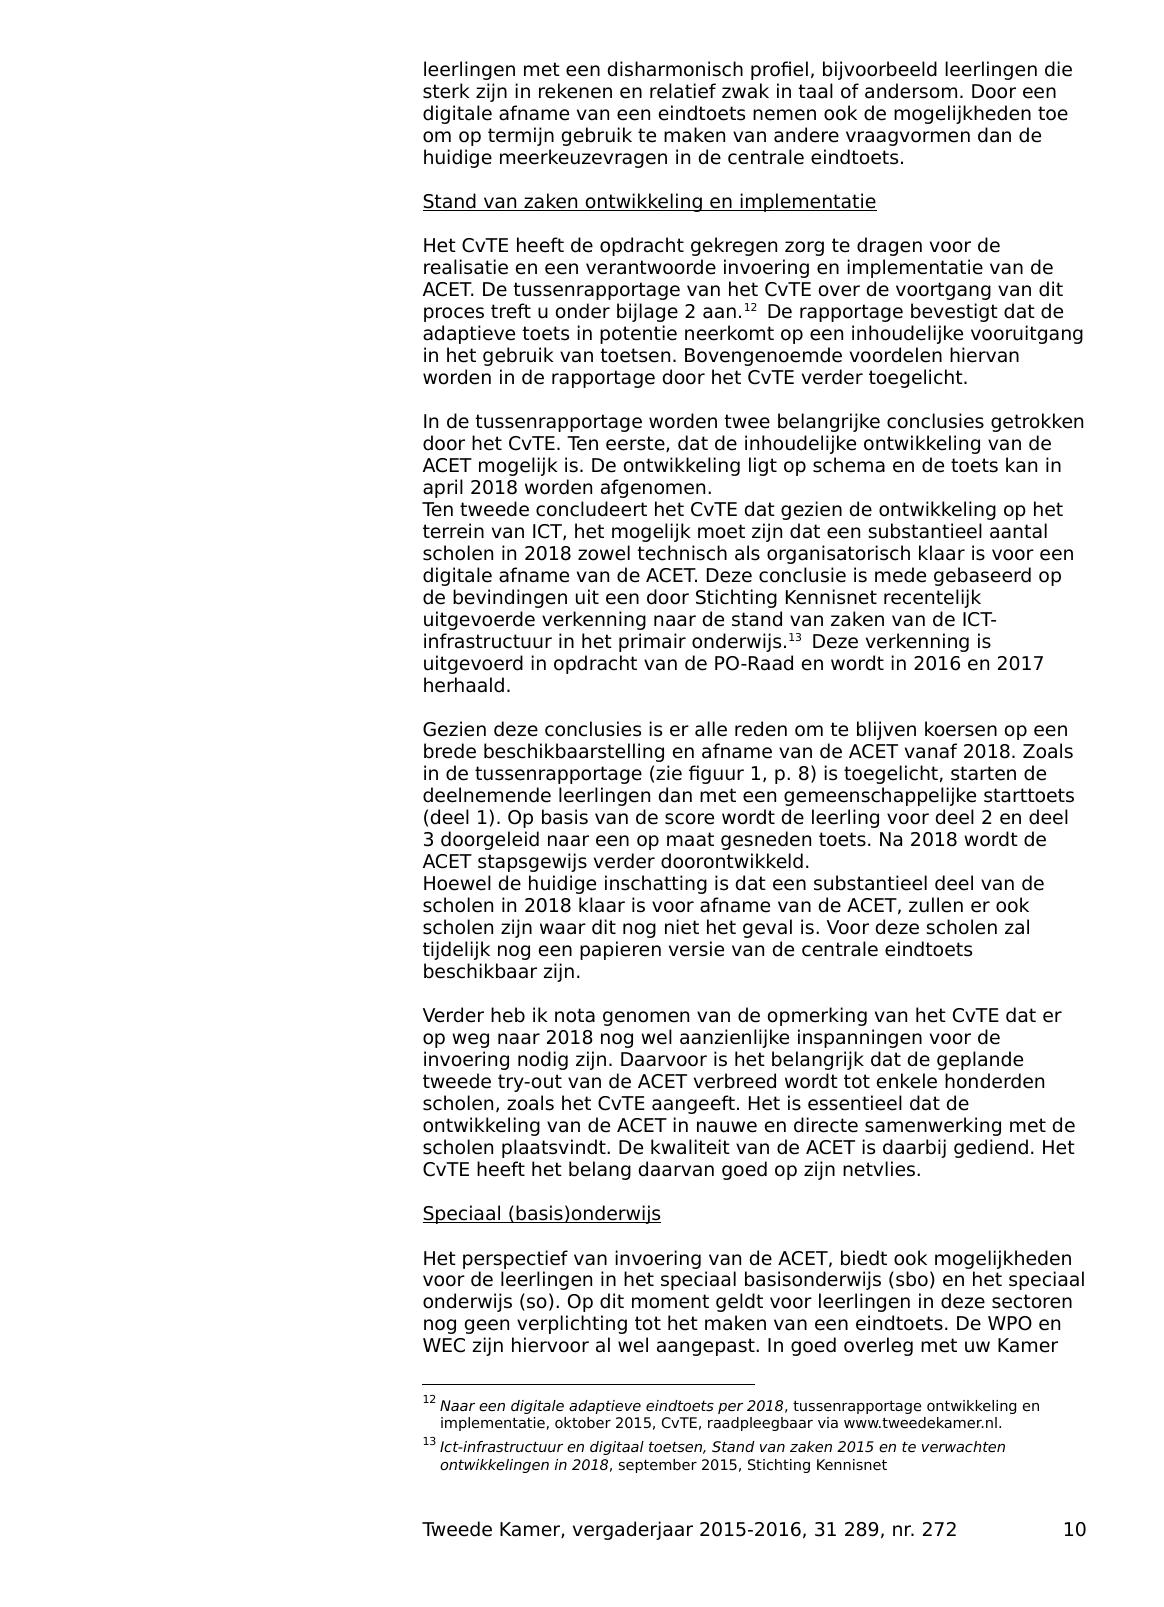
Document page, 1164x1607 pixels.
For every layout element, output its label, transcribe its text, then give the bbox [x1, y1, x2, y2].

text Het perspectief van invoering van de ACET, biedt ook mogelijkheden voor de leerlingen in het speciaal basisonderwijs (sbo) en het speciaal onderwijs (so). Op dit moment geldt voor leerlingen in deze sectoren nog geen verplichting tot het maken van een eindtoets. De WPO en WEC zijn hiervoor al wel aangepast. In goed overleg met uw Kamer [422, 1247, 1087, 1357]
text Het CvTE heeft de opdracht gekregen zorg te dragen voor de realisatie en een verantwoorde invoering en implementatie van de ACET. De tussenrapportage van het CvTE over de voortgang van dit proces treft u onder bijlage 2 aan. De rapportage bevestigt dat de adaptieve toets in potentie neerkomt op een inhoudelijke vooruitgang in het gebruik van toetsen. Bovengenoemde voordelen hiervan worden in de rapportage door het CvTE verder toegelicht. [422, 235, 1087, 389]
subtitle Speciaal (basis)onderwijs [422, 1203, 1087, 1225]
text Ict-infrastructuur en digitaal toetsen, Stand van zaken 2015 en te verwachten ontwikkelingen in 2018, september 2015, Stichting Kennisnet [422, 1435, 1087, 1474]
text leerlingen met een disharmonisch profiel, bijvoorbeeld leerlingen die sterk zijn in rekenen en relatief zwak in taal of andersom. Door een digitale afname van een eindtoets nemen ook de mogelijkheden toe om op termijn gebruik te maken van andere vraagvormen dan de huidige meerkeuzevragen in de centrale eindtoets. [422, 59, 1087, 169]
text Hoewel de huidige inschatting is dat een substantieel deel van de scholen in 2018 klaar is voor afname van de ACET, zullen er ook scholen zijn waar dit nog niet het geval is. Voor deze scholen zal tijdelijk nog een papieren versie van de centrale eindtoets beschikbaar zijn. [422, 873, 1087, 983]
text Ten tweede concludeert het CvTE dat gezien de ontwikkeling op het terrein van ICT, het mogelijk moet zijn dat een substantieel aantal scholen in 2018 zowel technisch als organisatorisch klaar is voor een digitale afname van de ACET. Deze conclusie is mede gebaseerd op de bevindingen uit een door Stichting Kennisnet recentelijk uitgevoerde verkenning naar de stand van zaken van de ICT-infrastructuur in het primair onderwijs. Deze verkenning is uitgevoerd in opdracht van de PO-Raad en wordt in 2016 en 2017 herhaald. [422, 499, 1087, 697]
subtitle Stand van zaken ontwikkeling en implementatie [422, 191, 1087, 213]
text Gezien deze conclusies is er alle reden om te blijven koersen op een brede beschikbaarstelling en afname van de ACET vanaf 2018. Zoals in de tussenrapportage (zie figuur 1, p. 8) is toegelicht, starten de deelnemende leerlingen dan met een gemeenschappelijke starttoets (deel 1). Op basis van de score wordt de leerling voor deel 2 en deel 3 doorgeleid naar een op maat gesneden toets. Na 2018 wordt de ACET stapsgewijs verder doorontwikkeld. [422, 719, 1087, 873]
text In de tussenrapportage worden twee belangrijke conclusies getrokken door het CvTE. Ten eerste, dat de inhoudelijke ontwikkeling van de ACET mogelijk is. De ontwikkeling ligt op schema en de toets kan in april 2018 worden afgenomen. [422, 411, 1087, 499]
text Naar een digitale adaptieve eindtoets per 2018, tussenrapportage ontwikkeling en implementatie, oktober 2015, CvTE, raadpleegbaar via www.tweedekamer.nl. [422, 1393, 1087, 1432]
text Verder heb ik nota genomen van de opmerking van het CvTE dat er op weg naar 2018 nog wel aanzienlijke inspanningen voor de invoering nodig zijn. Daarvoor is het belangrijk dat de geplande tweede try-out van de ACET verbreed wordt tot enkele honderden scholen, zoals het CvTE aangeeft. Het is essentieel dat de ontwikkeling van de ACET in nauwe en directe samenwerking met de scholen plaatsvindt. De kwaliteit van de ACET is daarbij gediend. Het CvTE heeft het belang daarvan goed op zijn netvlies. [422, 1005, 1087, 1181]
